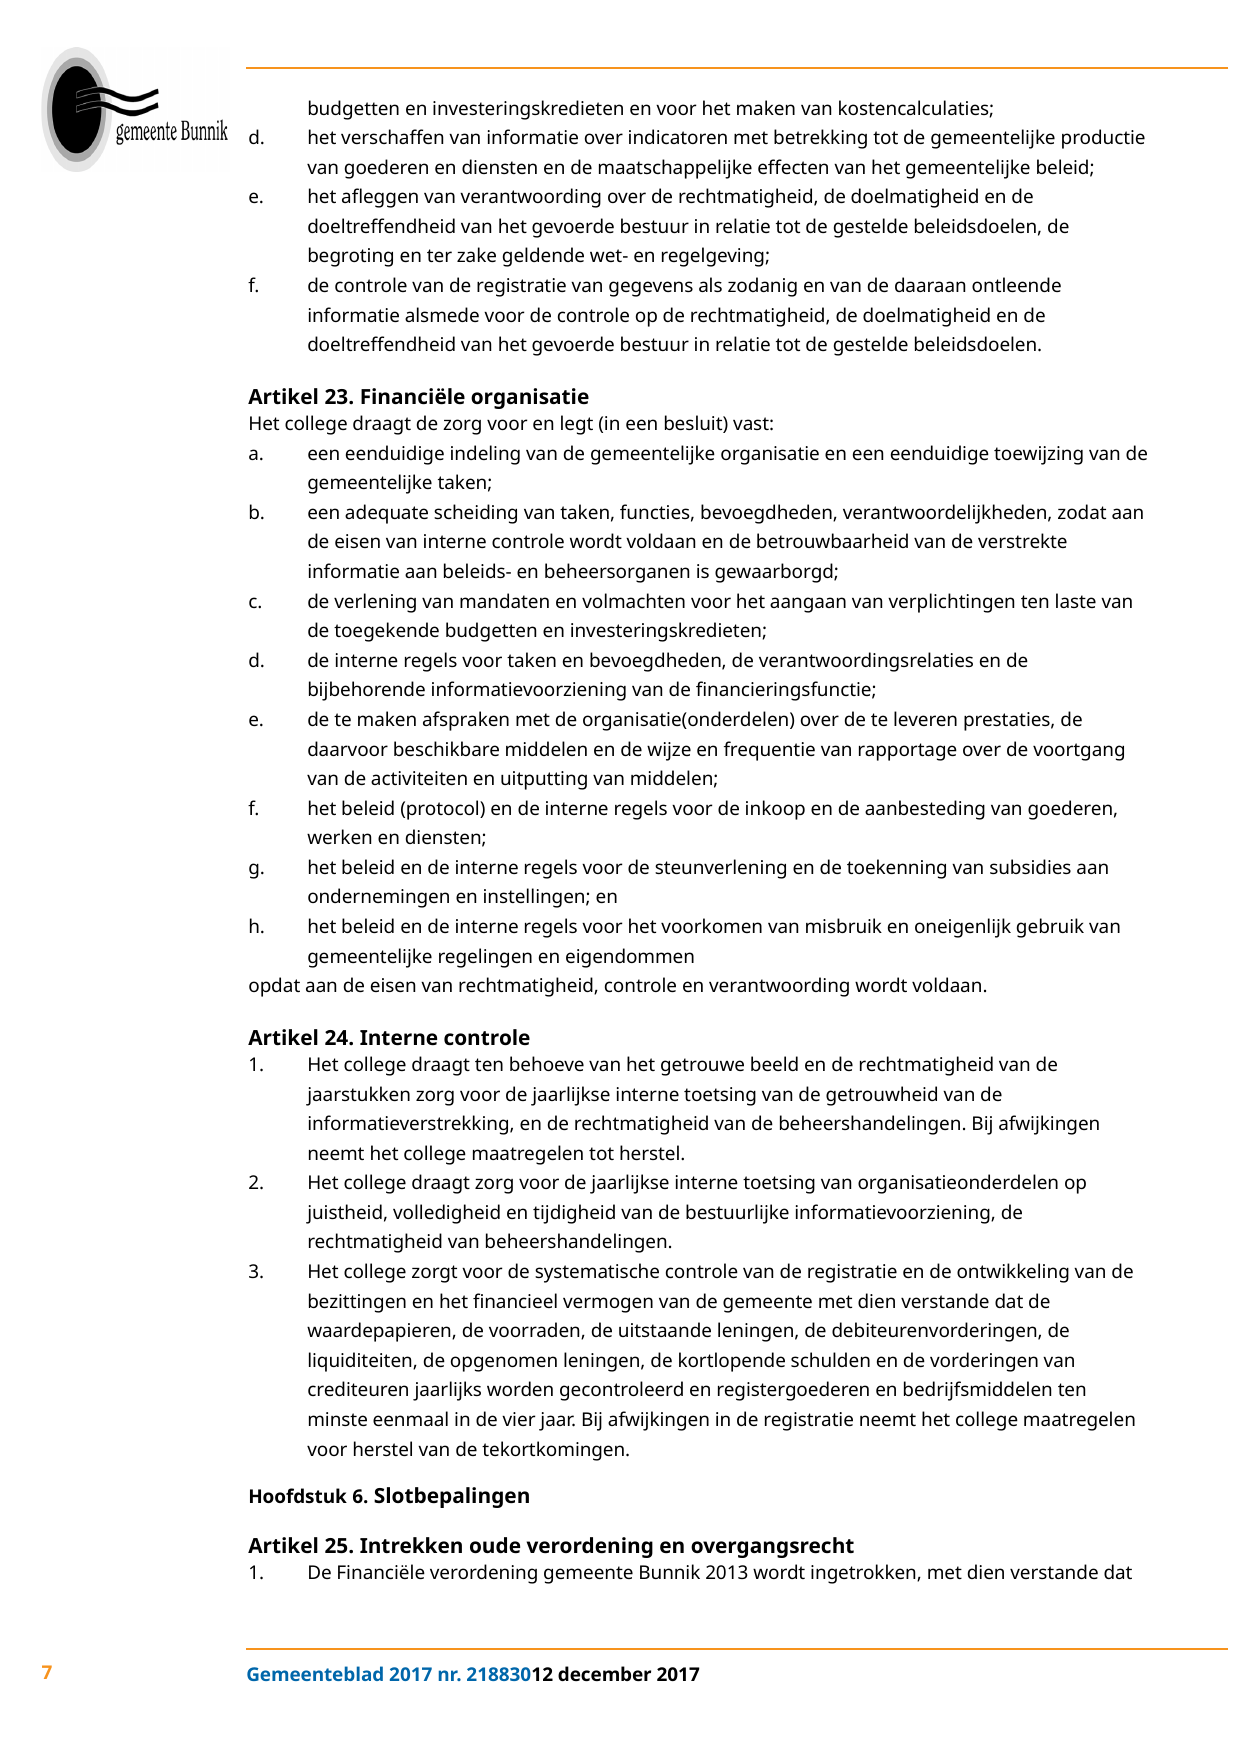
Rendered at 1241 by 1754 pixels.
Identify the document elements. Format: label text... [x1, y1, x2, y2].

list een eenduidige indeling van de gemeentelijke organisatie en een eenduidige toewijzing van de gemeentelijke taken; [248, 440, 1152, 495]
list het afleggen van verantwoording over de rechtmatigheid, de doelmatigheid en de doeltreffendheid van het gevoerde bestuur in relatie tot de gestelde beleidsdoelen, de begroting en ter zake geldende wet- en regelgeving; [248, 183, 1152, 268]
text Artikel 23. Financiële organisatie [248, 382, 1152, 410]
text opdat aan de eisen van rechtmatigheid, controle en verantwoording wordt voldaan. [248, 972, 1152, 998]
text Artikel 24. Interne controle [248, 1023, 1152, 1051]
list een adequate scheiding van taken, functies, bevoegdheden, verantwoordelijkheden, zodat aan de eisen van interne controle wordt voldaan en de betrouwbaarheid van de verstrekte informatie aan beleids- en beheersorganen is gewaarborgd; [248, 499, 1152, 584]
list de controle van de registratie van gegevens als zodanig en van de daaraan ontleende informatie alsmede voor de controle op de rechtmatigheid, de doelmatigheid en de doeltreffendheid van het gevoerde bestuur in relatie tot de gestelde beleidsdoelen. [248, 272, 1152, 357]
list Het college draagt zorg voor de jaarlijkse interne toetsing van organisatieonderdelen op juistheid, volledigheid en tijdigheid van de bestuurlijke informatievoorziening, de rechtmatigheid van beheershandelingen. [248, 1169, 1152, 1254]
list het beleid en de interne regels voor het voorkomen van misbruik en oneigenlijk gebruik van gemeentelijke regelingen en eigendommen [248, 913, 1152, 968]
list het beleid en de interne regels voor de steunverlening en de toekenning van subsidies aan ondernemingen en instellingen; en [248, 854, 1152, 909]
picture [41, 47, 231, 172]
list het verschaffen van informatie over indicatoren met betrekking tot de gemeentelijke productie van goederen en diensten en de maatschappelijke effecten van het gemeentelijke beleid; [248, 124, 1152, 180]
list Het college draagt ten behoeve van het getrouwe beeld en de rechtmatigheid van de jaarstukken zorg voor de jaarlijkse interne toetsing van de getrouwheid van de informatieverstrekking, en de rechtmatigheid van de beheershandelingen. Bij afwijkingen neemt het college maatregelen tot herstel. [248, 1051, 1152, 1166]
text Het college draagt de zorg voor en legt (in een besluit) vast: [248, 410, 1152, 436]
list Het college zorgt voor de systematische controle van de registratie en de ontwikkeling van de bezittingen en het financieel vermogen van de gemeente met dien verstande dat de waardepapieren, de voorraden, de uitstaande leningen, de debiteurenvorderingen, de liquiditeiten, de opgenomen leningen, de kortlopende schulden en de vorderingen van crediteuren jaarlijks worden gecontroleerd en registergoederen en bedrijfsmiddelen ten minste eenmaal in de vier jaar. Bij afwijkingen in de registratie neemt het college maatregelen voor herstel van de tekortkomingen. [248, 1258, 1152, 1462]
text Hoofdstuk 6. Slotbepalingen [248, 1481, 1152, 1510]
list het beleid (protocol) en de interne regels voor de inkoop en de aanbesteding van goederen, werken en diensten; [248, 795, 1152, 850]
list de verlening van mandaten en volmachten voor het aangaan van verplichtingen ten laste van de toegekende budgetten en investeringskredieten; [248, 588, 1152, 643]
list De Financiële verordening gemeente Bunnik 2013 wordt ingetrokken, met dien verstande dat [248, 1559, 1152, 1585]
list de te maken afspraken met de organisatie(onderdelen) over de te leveren prestaties, de daarvoor beschikbare middelen en de wijze en frequentie van rapportage over de voortgang van de activiteiten en uitputting van middelen; [248, 706, 1152, 791]
list de interne regels voor taken en bevoegdheden, de verantwoordingsrelaties en de bijbehorende informatievoorziening van de financieringsfunctie; [248, 647, 1152, 702]
list budgetten en investeringskredieten en voor het maken van kostencalculaties; [248, 95, 1152, 121]
text Artikel 25. Intrekken oude verordening en overgangsrecht [248, 1531, 1152, 1559]
